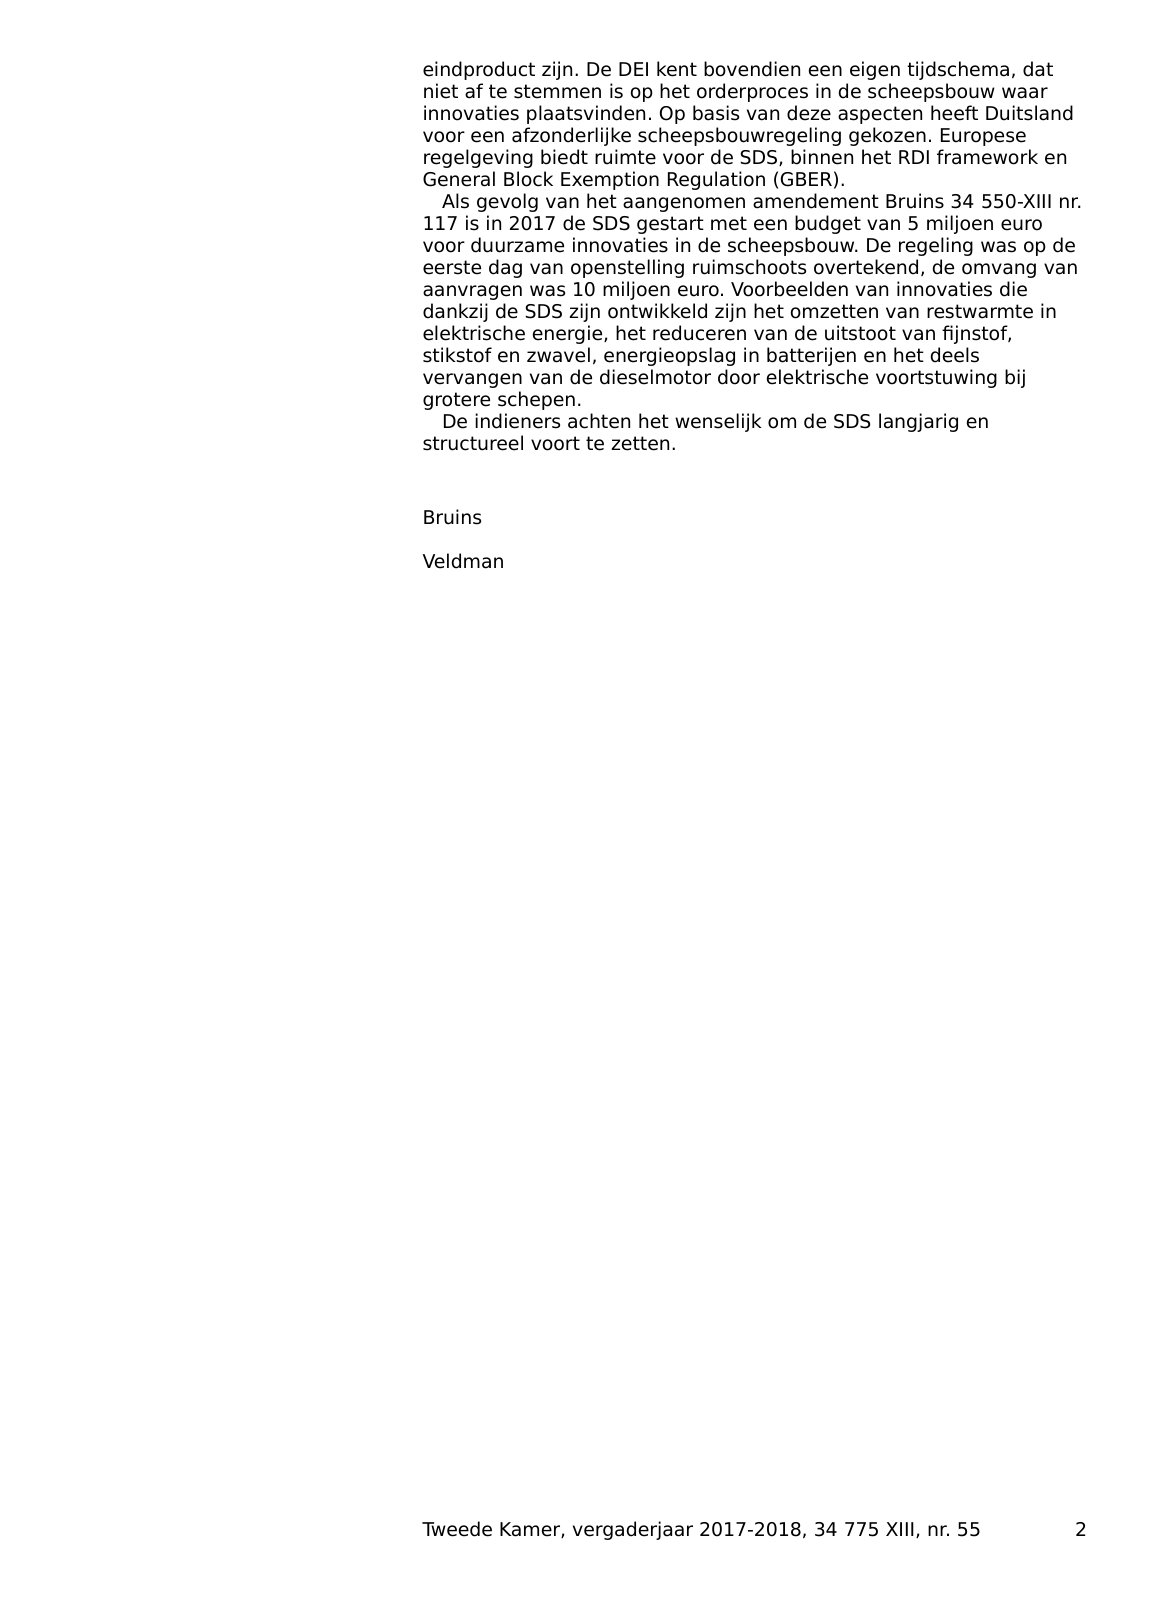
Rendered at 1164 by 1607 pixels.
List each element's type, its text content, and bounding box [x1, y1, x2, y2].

text Bruins Veldman [422, 485, 1087, 573]
text eindproduct zijn. De DEI kent bovendien een eigen tijdschema, dat niet af te stemmen is op het orderproces in de scheepsbouw waar innovaties plaatsvinden. Op basis van deze aspecten heeft Duitsland voor een afzonderlijke scheepsbouwregeling gekozen. Europese regelgeving biedt ruimte voor de SDS, binnen het RDI framework en General Block Exemption Regulation (GBER). [422, 59, 1087, 191]
text De indieners achten het wenselijk om de SDS langjarig en structureel voort te zetten. [422, 411, 1087, 455]
text Als gevolg van het aangenomen amendement Bruins 34 550-XIII nr. 117 is in 2017 de SDS gestart met een budget van 5 miljoen euro voor duurzame innovaties in de scheepsbouw. De regeling was op de eerste dag van openstelling ruimschoots overtekend, de omvang van aanvragen was 10 miljoen euro. Voorbeelden van innovaties die dankzij de SDS zijn ontwikkeld zijn het omzetten van restwarmte in elektrische energie, het reduceren van de uitstoot van fijnstof, stikstof en zwavel, energieopslag in batterijen en het deels vervangen van de dieselmotor door elektrische voortstuwing bij grotere schepen. [422, 191, 1087, 411]
